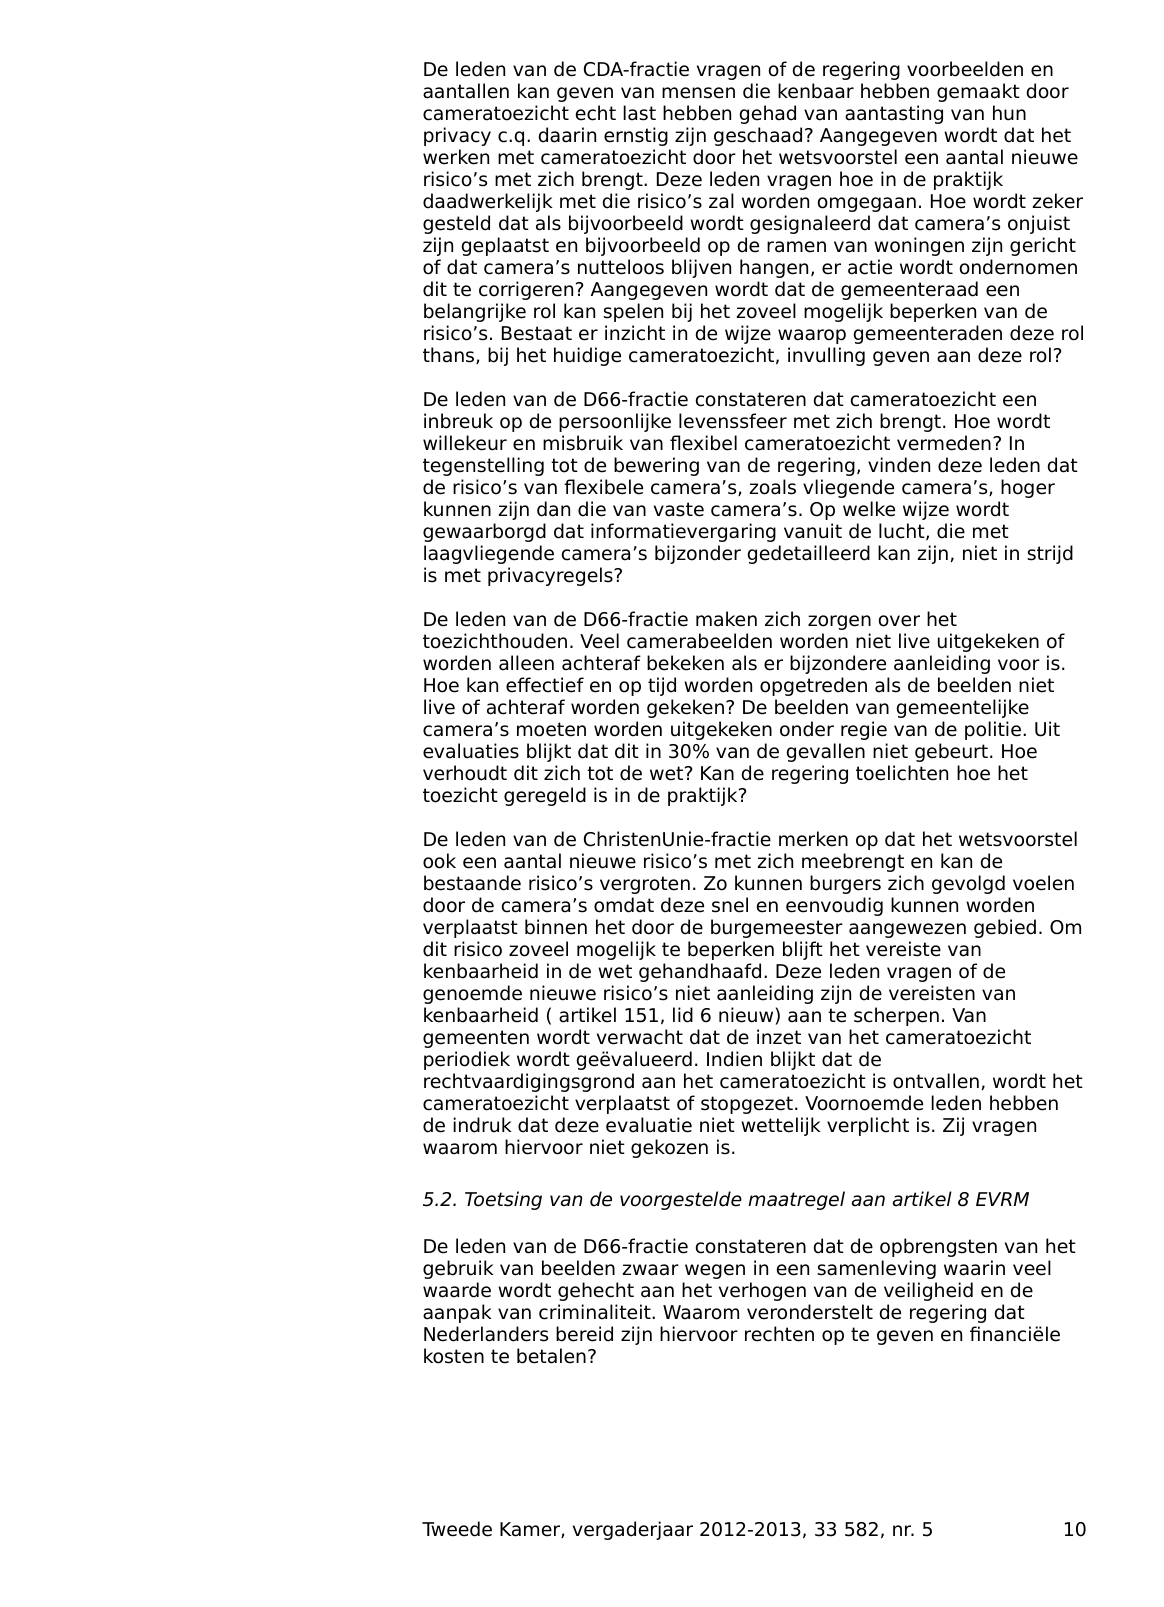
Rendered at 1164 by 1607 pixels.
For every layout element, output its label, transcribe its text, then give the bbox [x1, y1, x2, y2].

text De leden van de ChristenUnie-fractie merken op dat het wetsvoorstel ook een aantal nieuwe risico’s met zich meebrengt en kan de bestaande risico’s vergroten. Zo kunnen burgers zich gevolgd voelen door de camera’s omdat deze snel en eenvoudig kunnen worden verplaatst binnen het door de burgemeester aangewezen gebied. Om dit risico zoveel mogelijk te beperken blijft het vereiste van kenbaarheid in de wet gehandhaafd. Deze leden vragen of de genoemde nieuwe risico’s niet aanleiding zijn de vereisten van kenbaarheid ( artikel 151, lid 6 nieuw) aan te scherpen. Van gemeenten wordt verwacht dat de inzet van het cameratoezicht periodiek wordt geëvalueerd. Indien blijkt dat de rechtvaardigingsgrond aan het cameratoezicht is ontvallen, wordt het cameratoezicht verplaatst of stopgezet. Voornoemde leden hebben de indruk dat deze evaluatie niet wettelijk verplicht is. Zij vragen waarom hiervoor niet gekozen is. [422, 829, 1087, 1159]
text De leden van de D66-fractie constateren dat de opbrengsten van het gebruik van beelden zwaar wegen in een samenleving waarin veel waarde wordt gehecht aan het verhogen van de veiligheid en de aanpak van criminaliteit. Waarom veronderstelt de regering dat Nederlanders bereid zijn hiervoor rechten op te geven en financiële kosten te betalen? [422, 1236, 1087, 1367]
subtitle 5.2. Toetsing van de voorgestelde maatregel aan artikel 8 EVRM [422, 1189, 1087, 1211]
text De leden van de CDA-fractie vragen of de regering voorbeelden en aantallen kan geven van mensen die kenbaar hebben gemaakt door cameratoezicht echt last hebben gehad van aantasting van hun privacy c.q. daarin ernstig zijn geschaad? Aangegeven wordt dat het werken met cameratoezicht door het wetsvoorstel een aantal nieuwe risico’s met zich brengt. Deze leden vragen hoe in de praktijk daadwerkelijk met die risico’s zal worden omgegaan. Hoe wordt zeker gesteld dat als bijvoorbeeld wordt gesignaleerd dat camera’s onjuist zijn geplaatst en bijvoorbeeld op de ramen van woningen zijn gericht of dat camera’s nutteloos blijven hangen, er actie wordt ondernomen dit te corrigeren? Aangegeven wordt dat de gemeenteraad een belangrijke rol kan spelen bij het zoveel mogelijk beperken van de risico’s. Bestaat er inzicht in de wijze waarop gemeenteraden deze rol thans, bij het huidige cameratoezicht, invulling geven aan deze rol? [422, 59, 1087, 367]
text De leden van de D66-fractie constateren dat cameratoezicht een inbreuk op de persoonlijke levenssfeer met zich brengt. Hoe wordt willekeur en misbruik van flexibel cameratoezicht vermeden? In tegenstelling tot de bewering van de regering, vinden deze leden dat de risico’s van flexibele camera’s, zoals vliegende camera’s, hoger kunnen zijn dan die van vaste camera’s. Op welke wijze wordt gewaarborgd dat informatievergaring vanuit de lucht, die met laagvliegende camera’s bijzonder gedetailleerd kan zijn, niet in strijd is met privacyregels? [422, 389, 1087, 587]
text De leden van de D66-fractie maken zich zorgen over het toezichthouden. Veel camerabeelden worden niet live uitgekeken of worden alleen achteraf bekeken als er bijzondere aanleiding voor is. Hoe kan effectief en op tijd worden opgetreden als de beelden niet live of achteraf worden gekeken? De beelden van gemeentelijke camera’s moeten worden uitgekeken onder regie van de politie. Uit evaluaties blijkt dat dit in 30% van de gevallen niet gebeurt. Hoe verhoudt dit zich tot de wet? Kan de regering toelichten hoe het toezicht geregeld is in de praktijk? [422, 609, 1087, 807]
